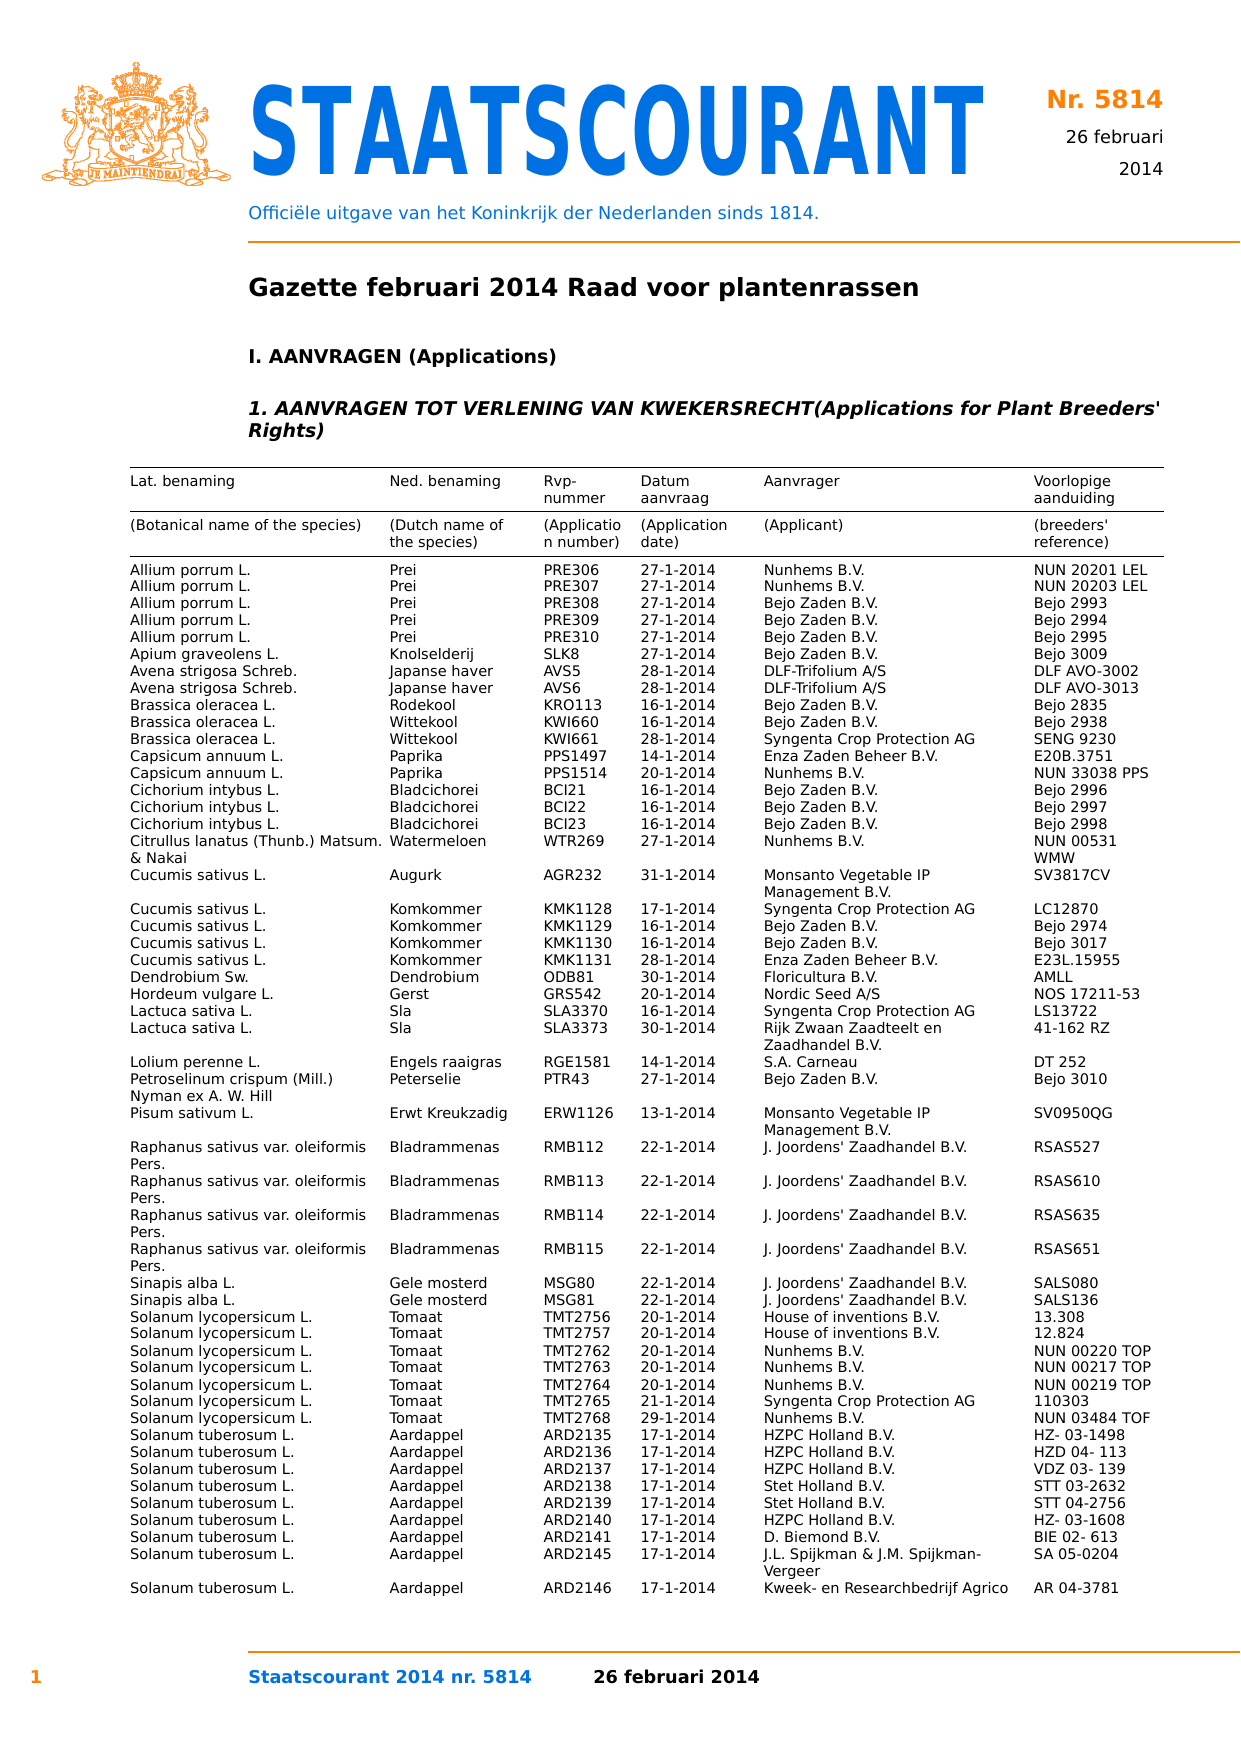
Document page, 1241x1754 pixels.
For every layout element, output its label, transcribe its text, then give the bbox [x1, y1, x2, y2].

table_cell Bladrammenas [384, 1241, 537, 1274]
table_cell 27-1-2014 [635, 595, 758, 612]
table_cell 12.824 [1028, 1325, 1163, 1342]
table_cell PTR43 [537, 1071, 634, 1105]
table_cell Bladcichorei [384, 782, 537, 799]
table_cell 20-1-2014 [635, 1343, 758, 1359]
table_cell KRO113 [537, 697, 634, 714]
table_cell NUN 33038 PPS [1028, 765, 1163, 782]
table_cell Solanum tuberosum L. [130, 1495, 383, 1512]
table_cell 30-1-2014 [635, 969, 758, 986]
table_cell Raphanus sativus var. oleiformis Pers. [130, 1207, 383, 1241]
table_cell Apium graveolens L. [130, 646, 383, 663]
table_cell TMT2757 [537, 1325, 634, 1342]
table_cell Bejo Zaden B.V. [758, 714, 1028, 731]
table_cell Avena strigosa Schreb. [130, 680, 383, 697]
table_cell NUN 00217 TOP [1028, 1359, 1163, 1376]
table_cell Prei [384, 557, 537, 578]
table_cell HZ- 03-1608 [1028, 1512, 1163, 1529]
table_cell Cucumis sativus L. [130, 867, 383, 901]
table_cell BCI22 [537, 799, 634, 816]
table_cell Aardappel [384, 1444, 537, 1461]
table_cell Solanum lycopersicum L. [130, 1309, 383, 1325]
table_cell Bladcichorei [384, 816, 537, 833]
table_cell Aardappel [384, 1546, 537, 1580]
table_cell DLF-Trifolium A/S [758, 663, 1028, 680]
table_cell 17-1-2014 [635, 1512, 758, 1529]
table_cell NUN 00220 TOP [1028, 1343, 1163, 1359]
table_cell Aardappel [384, 1495, 537, 1512]
table_cell 16-1-2014 [635, 782, 758, 799]
table_cell Nunhems B.V. [758, 1359, 1028, 1376]
table_cell Enza Zaden Beheer B.V. [758, 748, 1028, 765]
table_cell Bladrammenas [384, 1207, 537, 1241]
table_cell Solanum tuberosum L. [130, 1444, 383, 1461]
table_cell Solanum lycopersicum L. [130, 1325, 383, 1342]
table_cell Allium porrum L. [130, 629, 383, 646]
table_cell AGR232 [537, 867, 634, 901]
table_cell Solanum tuberosum L. [130, 1427, 383, 1444]
table_cell NUN 20201 LEL [1028, 557, 1163, 578]
table_cell Paprika [384, 748, 537, 765]
table_cell MSG80 [537, 1275, 634, 1291]
table_header Datum aanvraag [635, 468, 758, 511]
table_cell Avena strigosa Schreb. [130, 663, 383, 680]
table_cell NUN 03484 TOF [1028, 1410, 1163, 1427]
table_cell Lactuca sativa L. [130, 1003, 383, 1020]
table_cell House of inventions B.V. [758, 1325, 1028, 1342]
table_cell Monsanto Vegetable IP Management B.V. [758, 867, 1028, 901]
table_cell NUN 00531 WMW [1028, 833, 1163, 867]
table_cell D. Biemond B.V. [758, 1529, 1028, 1546]
table_cell 22-1-2014 [635, 1241, 758, 1274]
table_cell 27-1-2014 [635, 557, 758, 578]
table_cell Gele mosterd [384, 1291, 537, 1308]
table_cell NUN 20203 LEL [1028, 578, 1163, 595]
table_cell Solanum lycopersicum L. [130, 1359, 383, 1376]
table_cell Prei [384, 578, 537, 595]
table_cell RSAS527 [1028, 1139, 1163, 1173]
table_cell KMK1128 [537, 901, 634, 918]
table_header [25, 62, 248, 241]
table_cell Nunhems B.V. [758, 1376, 1028, 1393]
table_cell 16-1-2014 [635, 697, 758, 714]
table_cell Paprika [384, 765, 537, 782]
table_cell PRE310 [537, 629, 634, 646]
table_cell 20-1-2014 [635, 1359, 758, 1376]
table_cell Allium porrum L. [130, 578, 383, 595]
table_cell AMLL [1028, 969, 1163, 986]
table_cell TMT2762 [537, 1343, 634, 1359]
table_cell TMT2768 [537, 1410, 634, 1427]
table_cell Nunhems B.V. [758, 833, 1028, 867]
table_cell Floricultura B.V. [758, 969, 1028, 986]
table_cell 26 februari [998, 121, 1240, 153]
table_cell Komkommer [384, 918, 537, 935]
table_cell Raphanus sativus var. oleiformis Pers. [130, 1241, 383, 1274]
table_cell (Application date) [635, 512, 758, 556]
table_cell PRE309 [537, 612, 634, 629]
table_cell ARD2138 [537, 1478, 634, 1495]
table_cell Capsicum annuum L. [130, 765, 383, 782]
table_cell J. Joordens' Zaadhandel B.V. [758, 1275, 1028, 1291]
table_cell Bejo 2997 [1028, 799, 1163, 816]
table_cell 20-1-2014 [635, 1376, 758, 1393]
subtitle Gazette februari 2014 Raad voor plantenrassen [248, 273, 1163, 302]
table_cell Solanum lycopersicum L. [130, 1376, 383, 1393]
table_cell Allium porrum L. [130, 557, 383, 578]
table_cell Wittekool [384, 731, 537, 748]
table_cell Raphanus sativus var. oleiformis Pers. [130, 1173, 383, 1207]
table_cell E23L.15955 [1028, 952, 1163, 969]
table_cell AR 04-3781 [1028, 1580, 1163, 1597]
table_cell 14-1-2014 [635, 1054, 758, 1071]
table_cell Sinapis alba L. [130, 1275, 383, 1291]
table_cell Bladcichorei [384, 799, 537, 816]
table_cell 22-1-2014 [635, 1173, 758, 1207]
table_cell RGE1581 [537, 1054, 634, 1071]
table_cell Bejo Zaden B.V. [758, 697, 1028, 714]
table_cell 20-1-2014 [635, 986, 758, 1003]
table_cell VDZ 03- 139 [1028, 1461, 1163, 1478]
table_cell Solanum tuberosum L. [130, 1461, 383, 1478]
table_cell Solanum lycopersicum L. [130, 1410, 383, 1427]
table_cell Tomaat [384, 1359, 537, 1376]
table_cell RMB114 [537, 1207, 634, 1241]
table_cell 28-1-2014 [635, 663, 758, 680]
table_cell RSAS635 [1028, 1207, 1163, 1241]
table_cell ODB81 [537, 969, 634, 986]
table_cell SALS136 [1028, 1291, 1163, 1308]
table_cell Officiële uitgave van het Koninkrijk der Nederlanden sinds 1814. [248, 203, 1240, 241]
table_cell SALS080 [1028, 1275, 1163, 1291]
table_cell Stet Holland B.V. [758, 1495, 1028, 1512]
table_cell Knolselderij [384, 646, 537, 663]
table_cell 28-1-2014 [635, 952, 758, 969]
table_cell 13.308 [1028, 1309, 1163, 1325]
table_cell 41-162 RZ [1028, 1020, 1163, 1054]
table_cell E20B.3751 [1028, 748, 1163, 765]
table_cell RSAS651 [1028, 1241, 1163, 1274]
table_cell S.A. Carneau [758, 1054, 1028, 1071]
table_cell Brassica oleracea L. [130, 731, 383, 748]
table_cell Pisum sativum L. [130, 1105, 383, 1139]
table_cell HZPC Holland B.V. [758, 1444, 1028, 1461]
table_cell KWI661 [537, 731, 634, 748]
table_cell ARD2140 [537, 1512, 634, 1529]
table_cell 22-1-2014 [635, 1275, 758, 1291]
table_cell RMB115 [537, 1241, 634, 1274]
table_cell HZPC Holland B.V. [758, 1461, 1028, 1478]
table_cell Dendrobium Sw. [130, 969, 383, 986]
table_cell Bejo 2835 [1028, 697, 1163, 714]
table_cell BCI23 [537, 816, 634, 833]
table_cell BCI21 [537, 782, 634, 799]
table_cell Bejo 2995 [1028, 629, 1163, 646]
table_cell Komkommer [384, 901, 537, 918]
table_cell Prei [384, 612, 537, 629]
table_cell (breeders' reference) [1028, 512, 1163, 556]
table_cell Brassica oleracea L. [130, 697, 383, 714]
table_cell Syngenta Crop Protection AG [758, 731, 1028, 748]
table_cell 29-1-2014 [635, 1410, 758, 1427]
table_cell 21-1-2014 [635, 1393, 758, 1410]
table_cell TMT2756 [537, 1309, 634, 1325]
table_cell Solanum tuberosum L. [130, 1512, 383, 1529]
table_cell 30-1-2014 [635, 1020, 758, 1054]
table_cell ERW1126 [537, 1105, 634, 1139]
table_cell Aardappel [384, 1529, 537, 1546]
table_cell J. Joordens' Zaadhandel B.V. [758, 1207, 1028, 1241]
table_header Lat. benaming [130, 468, 383, 511]
table_cell Bejo 3010 [1028, 1071, 1163, 1105]
table_cell Peterselie [384, 1071, 537, 1105]
table_cell Bejo 2998 [1028, 816, 1163, 833]
table_cell 27-1-2014 [635, 833, 758, 867]
table_cell Syngenta Crop Protection AG [758, 1393, 1028, 1410]
table_cell MSG81 [537, 1291, 634, 1308]
table_cell Solanum lycopersicum L. [130, 1343, 383, 1359]
table_cell 22-1-2014 [635, 1139, 758, 1173]
table_cell Bejo Zaden B.V. [758, 782, 1028, 799]
table_cell Bejo 2994 [1028, 612, 1163, 629]
table_cell Tomaat [384, 1325, 537, 1342]
table_cell AVS5 [537, 663, 634, 680]
table_cell 17-1-2014 [635, 1444, 758, 1461]
subtitle 1. AANVRAGEN TOT VERLENING VAN KWEKERSRECHT(Applications for Plant Breeders' Rights) [248, 398, 1163, 442]
table_cell 16-1-2014 [635, 799, 758, 816]
table_cell Stet Holland B.V. [758, 1478, 1028, 1495]
table_cell Cichorium intybus L. [130, 799, 383, 816]
table_cell Japanse haver [384, 663, 537, 680]
table_cell Prei [384, 629, 537, 646]
table_cell ARD2137 [537, 1461, 634, 1478]
table_cell 2014 [998, 153, 1240, 203]
table_cell 20-1-2014 [635, 765, 758, 782]
table_cell PRE308 [537, 595, 634, 612]
table_cell Aardappel [384, 1461, 537, 1478]
table_cell Tomaat [384, 1343, 537, 1359]
table_cell Syngenta Crop Protection AG [758, 1003, 1028, 1020]
table_cell Rijk Zwaan Zaadteelt en Zaadhandel B.V. [758, 1020, 1028, 1054]
table_cell Enza Zaden Beheer B.V. [758, 952, 1028, 969]
table_cell Bejo 2938 [1028, 714, 1163, 731]
table_cell Bejo 2996 [1028, 782, 1163, 799]
table_cell Capsicum annuum L. [130, 748, 383, 765]
table_cell Solanum lycopersicum L. [130, 1393, 383, 1410]
table_cell J. Joordens' Zaadhandel B.V. [758, 1139, 1028, 1173]
table_cell NUN 00219 TOP [1028, 1376, 1163, 1393]
table_cell WTR269 [537, 833, 634, 867]
table_cell STT 04-2756 [1028, 1495, 1163, 1512]
table_cell Nunhems B.V. [758, 1410, 1028, 1427]
table_cell Japanse haver [384, 680, 537, 697]
table_cell RMB112 [537, 1139, 634, 1173]
table_cell SV0950QG [1028, 1105, 1163, 1139]
table_cell J. Joordens' Zaadhandel B.V. [758, 1291, 1028, 1308]
table_cell Komkommer [384, 935, 537, 952]
table_cell 27-1-2014 [635, 646, 758, 663]
table_cell Bejo 2993 [1028, 595, 1163, 612]
table_cell J. Joordens' Zaadhandel B.V. [758, 1241, 1028, 1274]
table_cell 31-1-2014 [635, 867, 758, 901]
table_cell 17-1-2014 [635, 1427, 758, 1444]
table_cell SLK8 [537, 646, 634, 663]
table_cell HZD 04- 113 [1028, 1444, 1163, 1461]
table_cell Lactuca sativa L. [130, 1020, 383, 1054]
table_cell Tomaat [384, 1393, 537, 1410]
table_cell 20-1-2014 [635, 1309, 758, 1325]
table_cell Kweek- en Researchbedrijf Agrico [758, 1580, 1028, 1597]
table_cell ARD2136 [537, 1444, 634, 1461]
table_cell 14-1-2014 [635, 748, 758, 765]
table_cell House of inventions B.V. [758, 1309, 1028, 1325]
table_cell Aardappel [384, 1512, 537, 1529]
table_cell Cucumis sativus L. [130, 952, 383, 969]
table_cell SLA3370 [537, 1003, 634, 1020]
table_cell J. Joordens' Zaadhandel B.V. [758, 1173, 1028, 1207]
table_cell 17-1-2014 [635, 901, 758, 918]
table_cell 22-1-2014 [635, 1291, 758, 1308]
table_cell Allium porrum L. [130, 595, 383, 612]
table_cell Lolium perenne L. [130, 1054, 383, 1071]
table_cell Bejo Zaden B.V. [758, 629, 1028, 646]
table_cell Cucumis sativus L. [130, 935, 383, 952]
table_cell 20-1-2014 [635, 1325, 758, 1342]
table_cell DLF-Trifolium A/S [758, 680, 1028, 697]
table_cell Gerst [384, 986, 537, 1003]
table_cell Nordic Seed A/S [758, 986, 1028, 1003]
table_cell Syngenta Crop Protection AG [758, 901, 1028, 918]
table_cell Tomaat [384, 1309, 537, 1325]
table_cell BIE 02- 613 [1028, 1529, 1163, 1546]
table_cell Aardappel [384, 1427, 537, 1444]
table_cell Raphanus sativus var. oleiformis Pers. [130, 1139, 383, 1173]
table_cell Sinapis alba L. [130, 1291, 383, 1308]
table_cell Solanum tuberosum L. [130, 1580, 383, 1597]
table_cell Aardappel [384, 1580, 537, 1597]
table_cell Bejo Zaden B.V. [758, 612, 1028, 629]
table_cell Prei [384, 595, 537, 612]
table_cell ARD2146 [537, 1580, 634, 1597]
table_cell Nunhems B.V. [758, 765, 1028, 782]
table_cell LC12870 [1028, 901, 1163, 918]
table_cell 17-1-2014 [635, 1478, 758, 1495]
table_cell 17-1-2014 [635, 1461, 758, 1478]
table_cell (Dutch name of the species) [384, 512, 537, 556]
table_cell SV3817CV [1028, 867, 1163, 901]
table_cell Cucumis sativus L. [130, 901, 383, 918]
table_cell 27-1-2014 [635, 612, 758, 629]
table_cell 28-1-2014 [635, 731, 758, 748]
table_cell 16-1-2014 [635, 918, 758, 935]
table_cell Gele mosterd [384, 1275, 537, 1291]
table_cell Tomaat [384, 1410, 537, 1427]
table_cell TMT2765 [537, 1393, 634, 1410]
table_cell KMK1130 [537, 935, 634, 952]
picture [41, 62, 231, 186]
table_cell Augurk [384, 867, 537, 901]
table_cell Komkommer [384, 952, 537, 969]
table_cell DLF AVO-3002 [1028, 663, 1163, 680]
table_cell Solanum tuberosum L. [130, 1546, 383, 1580]
table_cell AVS6 [537, 680, 634, 697]
table_cell 27-1-2014 [635, 1071, 758, 1105]
table_cell 28-1-2014 [635, 680, 758, 697]
table_cell Tomaat [384, 1376, 537, 1393]
table_cell 22-1-2014 [635, 1207, 758, 1241]
table_header Rvp-nummer [537, 468, 634, 511]
table_cell HZ- 03-1498 [1028, 1427, 1163, 1444]
table_cell Bladrammenas [384, 1139, 537, 1173]
table_cell DLF AVO-3013 [1028, 680, 1163, 697]
table_cell (Applicant) [758, 512, 1028, 556]
table_cell Dendrobium [384, 969, 537, 986]
table_cell 27-1-2014 [635, 578, 758, 595]
table_cell Sla [384, 1003, 537, 1020]
table_cell Sla [384, 1020, 537, 1054]
table_cell Nunhems B.V. [758, 1343, 1028, 1359]
table_cell 16-1-2014 [635, 1003, 758, 1020]
table_header Aanvrager [758, 468, 1028, 511]
table_cell Bejo Zaden B.V. [758, 918, 1028, 935]
subtitle I. AANVRAGEN (Applications) [248, 346, 1163, 368]
table_cell Solanum tuberosum L. [130, 1529, 383, 1546]
table_cell DT 252 [1028, 1054, 1163, 1071]
table_cell Engels raaigras [384, 1054, 537, 1071]
table_cell Bejo Zaden B.V. [758, 1071, 1028, 1105]
table_cell HZPC Holland B.V. [758, 1512, 1028, 1529]
table_cell Bejo Zaden B.V. [758, 935, 1028, 952]
table_cell GRS542 [537, 986, 634, 1003]
table_cell Citrullus lanatus (Thunb.) Matsum. & Nakai [130, 833, 383, 867]
table_cell 17-1-2014 [635, 1495, 758, 1512]
table_cell 16-1-2014 [635, 816, 758, 833]
table_header Voorlopige aanduiding [1028, 468, 1163, 511]
table_cell 17-1-2014 [635, 1580, 758, 1597]
table_header Nr. 5814 [998, 62, 1240, 121]
table_cell 17-1-2014 [635, 1546, 758, 1580]
table_cell ARD2139 [537, 1495, 634, 1512]
table_cell 13-1-2014 [635, 1105, 758, 1139]
table_cell Aardappel [384, 1478, 537, 1495]
table_cell NOS 17211-53 [1028, 986, 1163, 1003]
table_cell ARD2145 [537, 1546, 634, 1580]
table_cell HZPC Holland B.V. [758, 1427, 1028, 1444]
table_cell KMK1129 [537, 918, 634, 935]
table_cell Bejo 3017 [1028, 935, 1163, 952]
table_cell Hordeum vulgare L. [130, 986, 383, 1003]
table_cell (Botanical name of the species) [130, 512, 383, 556]
table_cell J.L. Spijkman & J.M. Spijkman-Vergeer [758, 1546, 1028, 1580]
table_cell Cichorium intybus L. [130, 816, 383, 833]
table_cell PPS1497 [537, 748, 634, 765]
table_cell Nunhems B.V. [758, 557, 1028, 578]
table_cell Cichorium intybus L. [130, 782, 383, 799]
table_cell (Application number) [537, 512, 634, 556]
table_cell 27-1-2014 [635, 629, 758, 646]
table_cell SLA3373 [537, 1020, 634, 1054]
table_cell STT 03-2632 [1028, 1478, 1163, 1495]
table_cell ARD2141 [537, 1529, 634, 1546]
table_cell Bejo Zaden B.V. [758, 816, 1028, 833]
table_cell RMB113 [537, 1173, 634, 1207]
table_cell SA 05-0204 [1028, 1546, 1163, 1580]
table_cell Bejo 3009 [1028, 646, 1163, 663]
table_cell ARD2135 [537, 1427, 634, 1444]
table_cell 17-1-2014 [635, 1529, 758, 1546]
table_cell KWI660 [537, 714, 634, 731]
table_cell Petroselinum crispum (Mill.) Nyman ex A. W. Hill [130, 1071, 383, 1105]
table_cell Rodekool [384, 697, 537, 714]
table_cell Brassica oleracea L. [130, 714, 383, 731]
table_cell Bejo 2974 [1028, 918, 1163, 935]
table_cell PRE306 [537, 557, 634, 578]
table_header STAATSCOURANT [248, 62, 998, 203]
table_cell Allium porrum L. [130, 612, 383, 629]
table_cell Watermeloen [384, 833, 537, 867]
table_cell Cucumis sativus L. [130, 918, 383, 935]
table_cell KMK1131 [537, 952, 634, 969]
table_cell 16-1-2014 [635, 714, 758, 731]
table_cell TMT2764 [537, 1376, 634, 1393]
table_cell SENG 9230 [1028, 731, 1163, 748]
table_cell TMT2763 [537, 1359, 634, 1376]
table_cell 110303 [1028, 1393, 1163, 1410]
table_cell 16-1-2014 [635, 935, 758, 952]
table_cell Bejo Zaden B.V. [758, 595, 1028, 612]
table_cell Bejo Zaden B.V. [758, 646, 1028, 663]
table_cell PRE307 [537, 578, 634, 595]
table_cell Monsanto Vegetable IP Management B.V. [758, 1105, 1028, 1139]
table_cell PPS1514 [537, 765, 634, 782]
table_cell RSAS610 [1028, 1173, 1163, 1207]
table_cell Bejo Zaden B.V. [758, 799, 1028, 816]
table_cell Bladrammenas [384, 1173, 537, 1207]
table_cell Erwt Kreukzadig [384, 1105, 537, 1139]
table_cell Nunhems B.V. [758, 578, 1028, 595]
table_cell LS13722 [1028, 1003, 1163, 1020]
table_cell Solanum tuberosum L. [130, 1478, 383, 1495]
table_header Ned. benaming [384, 468, 537, 511]
table_cell Wittekool [384, 714, 537, 731]
